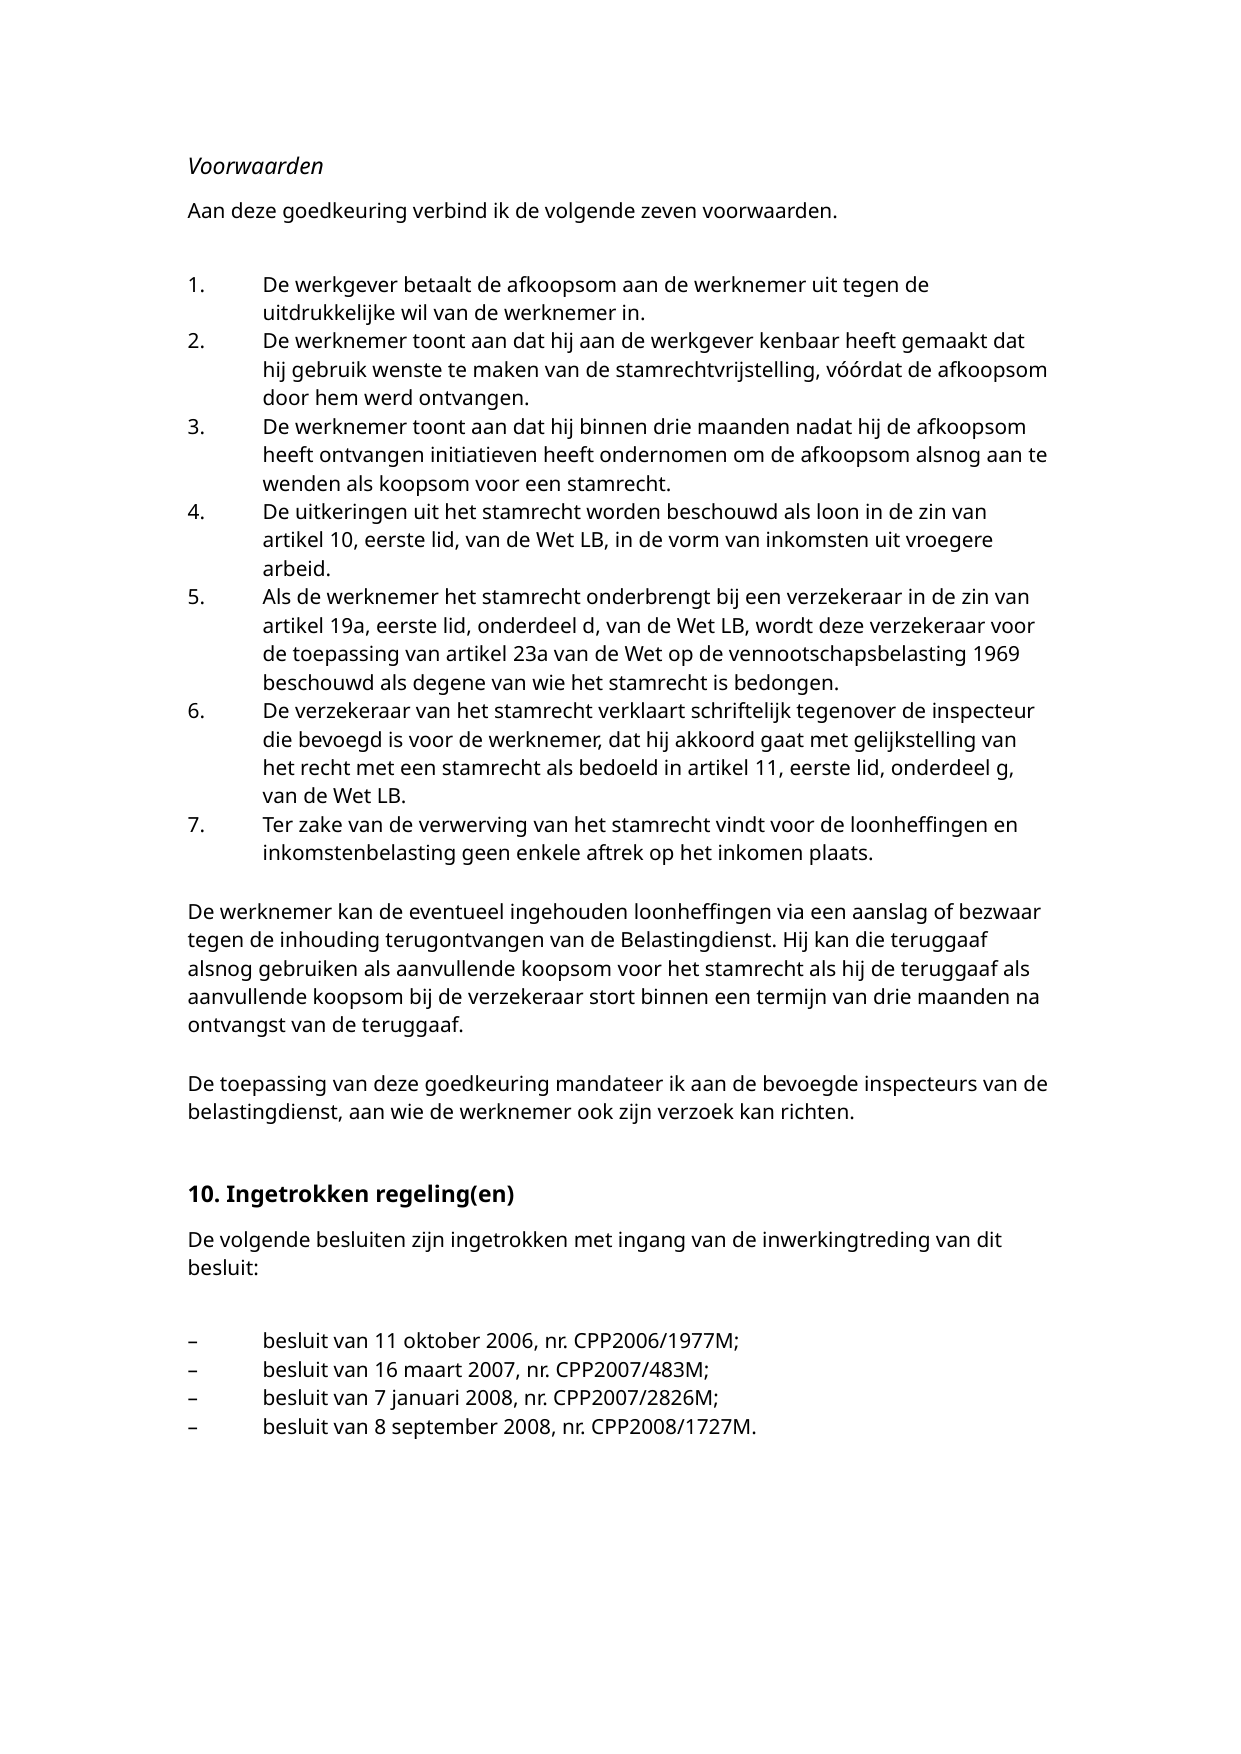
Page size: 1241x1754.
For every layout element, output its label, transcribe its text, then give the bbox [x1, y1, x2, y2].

list Als de werknemer het stamrecht onderbrengt bij een verzekeraar in de zin van artikel 19a, eerste lid, onderdeel d, van de Wet LB, wordt deze verzekeraar voor de toepassing van artikel 23a van de Wet op de vennootschapsbelasting 1969 beschouwd als degene van wie het stamrecht is bedongen. [187, 582, 1053, 696]
list Ter zake van de verwerving van het stamrecht vindt voor de loonheffingen en inkomstenbelasting geen enkele aftrek op het inkomen plaats. [187, 810, 1053, 867]
list De werknemer toont aan dat hij binnen drie maanden nadat hij de afkoopsom heeft ontvangen initiatieven heeft ondernomen om de afkoopsom alsnog aan te wenden als koopsom voor een stamrecht. [187, 412, 1053, 497]
subtitle 10. Ingetrokken regeling(en) [187, 1178, 1053, 1210]
text De werknemer kan de eventueel ingehouden loonheffingen via een aanslag of bezwaar tegen de inhouding terugontvangen van de Belastingdienst. Hij kan die teruggaaf alsnog gebruiken als aanvullende koopsom voor het stamrecht als hij de teruggaaf als aanvullende koopsom bij de verzekeraar stort binnen een termijn van drie maanden na ontvangst van de teruggaaf. [187, 897, 1053, 1039]
list De verzekeraar van het stamrecht verklaart schriftelijk tegenover de inspecteur die bevoegd is voor de werknemer, dat hij akkoord gaat met gelijkstelling van het recht met een stamrecht als bedoeld in artikel 11, eerste lid, onderdeel g, van de Wet LB. [187, 696, 1053, 810]
list De uitkeringen uit het stamrecht worden beschouwd als loon in de zin van artikel 10, eerste lid, van de Wet LB, in de vorm van inkomsten uit vroegere arbeid. [187, 497, 1053, 582]
text De toepassing van deze goedkeuring mandateer ik aan de bevoegde inspecteurs van de belastingdienst, aan wie de werknemer ook zijn verzoek kan richten. [187, 1069, 1053, 1126]
list besluit van 16 maart 2007, nr. CPP2007/483M; [187, 1355, 1053, 1383]
list De werknemer toont aan dat hij aan de werkgever kenbaar heeft gemaakt dat hij gebruik wenste te maken van de stamrechtvrijstelling, vóórdat de afkoopsom door hem werd ontvangen. [187, 327, 1053, 412]
subtitle Voorwaarden [187, 150, 1053, 181]
list besluit van 8 september 2008, nr. CPP2008/1727M. [187, 1412, 1053, 1440]
text De volgende besluiten zijn ingetrokken met ingang van de inwerkingtreding van dit besluit: [187, 1225, 1053, 1282]
list De werkgever betaalt de afkoopsom aan de werknemer uit tegen de uitdrukkelijke wil van de werknemer in. [187, 270, 1053, 327]
list besluit van 7 januari 2008, nr. CPP2007/2826M; [187, 1383, 1053, 1412]
list besluit van 11 oktober 2006, nr. CPP2006/1977M; [187, 1327, 1053, 1355]
text Aan deze goedkeuring verbind ik de volgende zeven voorwaarden. [187, 196, 1053, 225]
